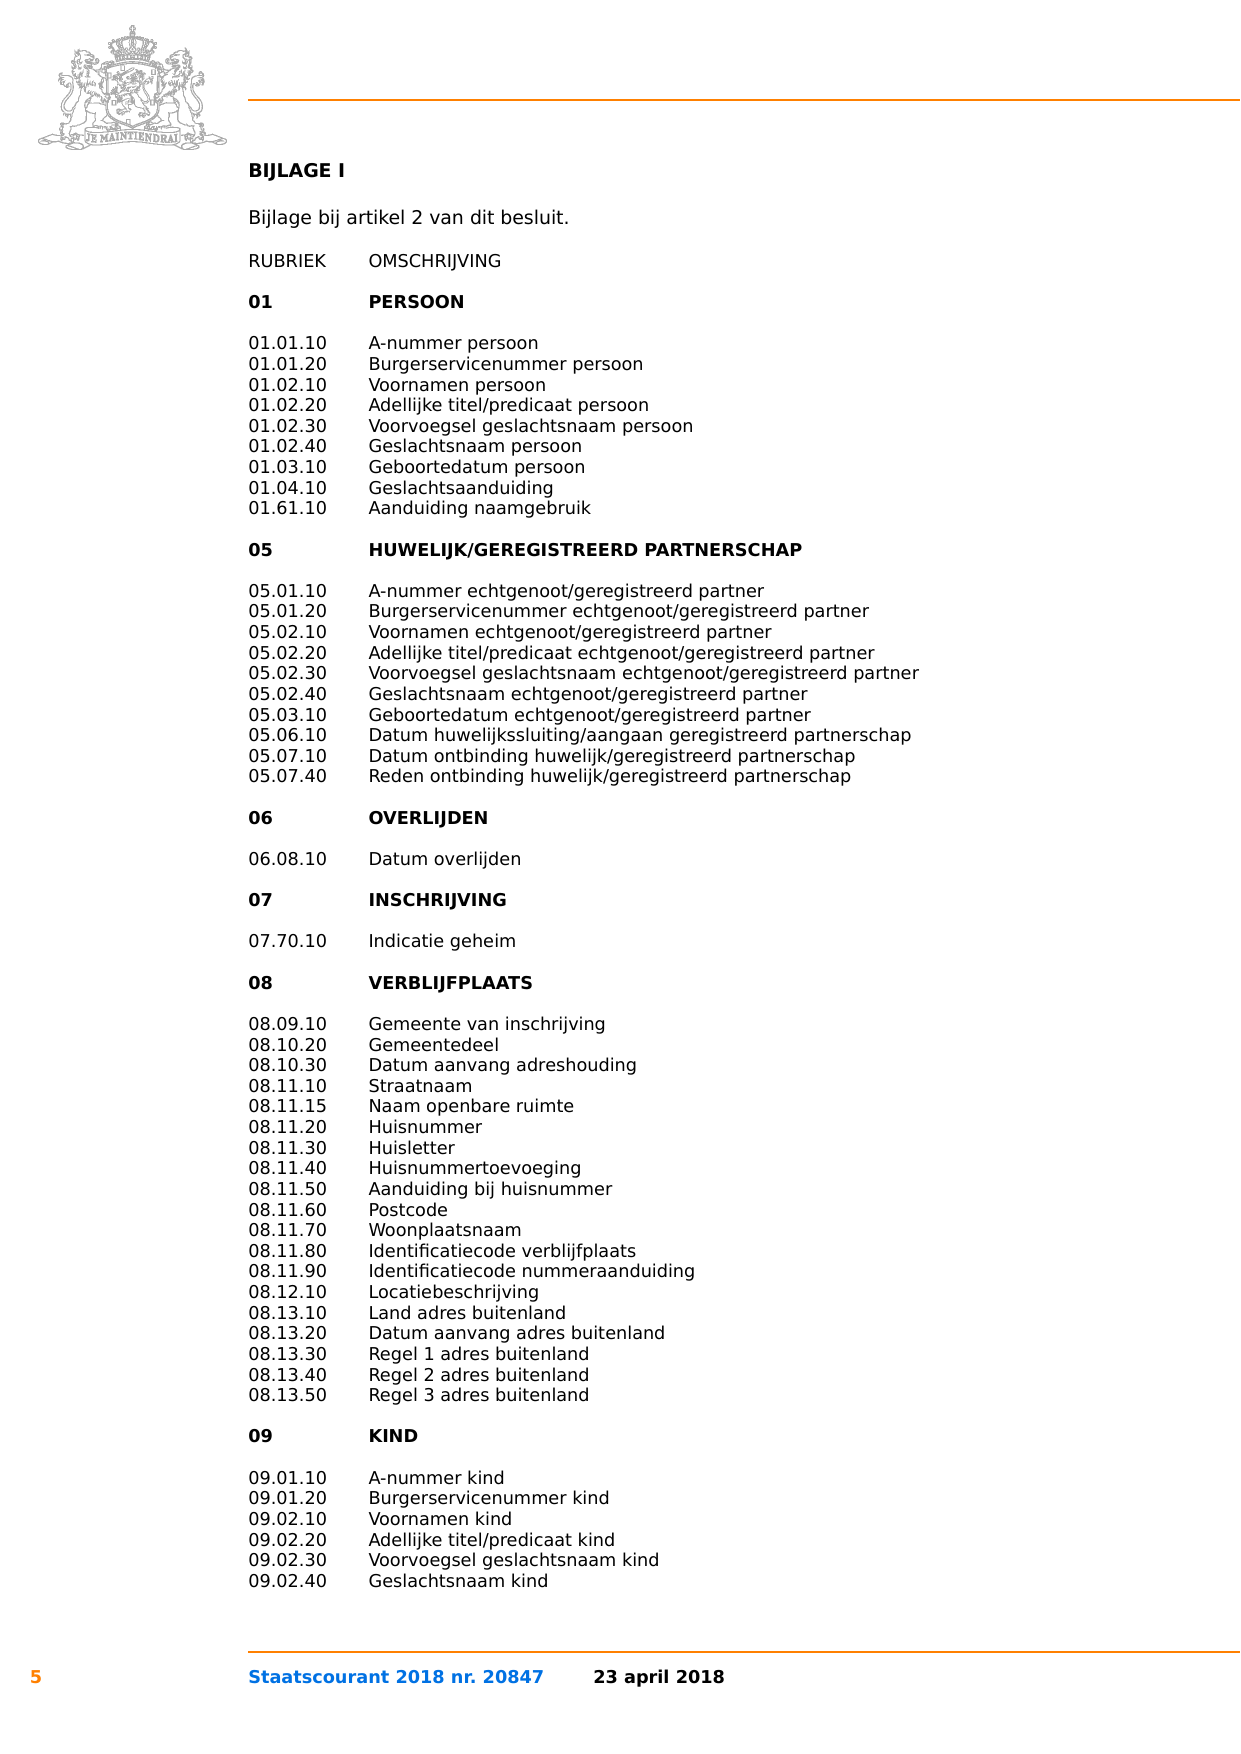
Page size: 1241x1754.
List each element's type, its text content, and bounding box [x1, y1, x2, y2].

table_cell Identificatiecode nummeraanduiding [363, 1261, 1163, 1282]
table_cell Regel 3 adres buitenland [363, 1385, 1163, 1406]
table_cell Geslachtsaanduiding [363, 478, 1163, 498]
table_cell 01.02.30 [248, 416, 362, 436]
table_cell 08.11.70 [248, 1220, 362, 1241]
table_cell [363, 952, 1163, 973]
table_cell [248, 911, 362, 931]
table_cell 09.01.20 [248, 1488, 362, 1509]
table_cell Datum overlijden [363, 849, 1163, 869]
table_cell Indicatie geheim [363, 931, 1163, 952]
table_cell Naam openbare ruimte [363, 1096, 1163, 1117]
table_cell Burgerservicenummer echtgenoot/geregistreerd partner [363, 601, 1163, 622]
table_cell 01.61.10 [248, 498, 362, 519]
table_cell Geboortedatum echtgenoot/geregistreerd partner [363, 705, 1163, 725]
table_cell OVERLIJDEN [363, 808, 1163, 828]
table_cell Datum ontbinding huwelijk/geregistreerd partnerschap [363, 746, 1163, 766]
table_cell 06 [248, 808, 362, 828]
table_cell Adellijke titel/predicaat echtgenoot/geregistreerd partner [363, 643, 1163, 663]
table_cell Aanduiding naamgebruik [363, 498, 1163, 519]
table_cell KIND [363, 1426, 1163, 1447]
table_cell 05.06.10 [248, 725, 362, 746]
table_cell 08.13.30 [248, 1344, 362, 1364]
table_cell 08.12.10 [248, 1282, 362, 1303]
table_cell Regel 1 adres buitenland [363, 1344, 1163, 1364]
table_cell [363, 560, 1163, 581]
table_cell Identificatiecode verblijfplaats [363, 1241, 1163, 1261]
table_cell 01.02.20 [248, 395, 362, 416]
table_cell Woonplaatsnaam [363, 1220, 1163, 1241]
table_cell 05.03.10 [248, 705, 362, 725]
table_cell Huisnummer [363, 1117, 1163, 1138]
table_cell HUWELIJK/GEREGISTREERD PARTNERSCHAP [363, 540, 1163, 560]
table_cell 08.13.20 [248, 1323, 362, 1344]
table_cell Burgerservicenummer persoon [363, 354, 1163, 374]
table_cell 09.02.40 [248, 1571, 362, 1591]
picture [38, 25, 227, 150]
table_cell 08.11.60 [248, 1200, 362, 1220]
table_cell 09 [248, 1426, 362, 1447]
table_cell 01.02.10 [248, 375, 362, 395]
table_cell 05.02.10 [248, 622, 362, 643]
table_cell A-nummer echtgenoot/geregistreerd partner [363, 581, 1163, 601]
table_cell Voorvoegsel geslachtsnaam echtgenoot/geregistreerd partner [363, 663, 1163, 684]
table_cell [363, 911, 1163, 931]
table_cell 09.02.10 [248, 1509, 362, 1529]
table_cell 08.11.90 [248, 1261, 362, 1282]
table_cell Datum aanvang adreshouding [363, 1055, 1163, 1076]
table_cell 08.13.40 [248, 1365, 362, 1385]
table_cell PERSOON [363, 292, 1163, 313]
table_cell VERBLIJFPLAATS [363, 973, 1163, 993]
table_cell Straatnaam [363, 1076, 1163, 1096]
table_cell 08.13.10 [248, 1303, 362, 1323]
table_cell Geslachtsnaam kind [363, 1571, 1163, 1591]
table_cell 08.11.80 [248, 1241, 362, 1261]
table_cell [363, 993, 1163, 1014]
table_cell [248, 1406, 362, 1426]
table_cell 05.02.20 [248, 643, 362, 663]
table_cell [248, 828, 362, 849]
table_cell [363, 519, 1163, 539]
table_cell Reden ontbinding huwelijk/geregistreerd partnerschap [363, 766, 1163, 787]
table_cell 05.07.40 [248, 766, 362, 787]
table_cell A-nummer kind [363, 1468, 1163, 1488]
table_cell 01.02.40 [248, 436, 362, 457]
table_cell 08.11.20 [248, 1117, 362, 1138]
table_cell 05.07.10 [248, 746, 362, 766]
table_cell Huisletter [363, 1138, 1163, 1158]
text Bijlage bij artikel 2 van dit besluit. [248, 207, 1163, 229]
table_cell 08.09.10 [248, 1014, 362, 1034]
table_cell Voornamen echtgenoot/geregistreerd partner [363, 622, 1163, 643]
table_cell [363, 787, 1163, 808]
table_cell Voorvoegsel geslachtsnaam persoon [363, 416, 1163, 436]
table_cell Gemeentedeel [363, 1035, 1163, 1055]
table_cell [248, 1447, 362, 1468]
table_cell 08 [248, 973, 362, 993]
table_cell Postcode [363, 1200, 1163, 1220]
table_cell Aanduiding bij huisnummer [363, 1179, 1163, 1199]
table_cell [248, 519, 362, 539]
table_cell Voornamen kind [363, 1509, 1163, 1529]
table_cell Adellijke titel/predicaat persoon [363, 395, 1163, 416]
table_cell 07.70.10 [248, 931, 362, 952]
table_cell 01.01.10 [248, 333, 362, 354]
table_cell [248, 870, 362, 890]
table_cell 01.04.10 [248, 478, 362, 498]
table_cell 08.13.50 [248, 1385, 362, 1406]
table_cell Adellijke titel/predicaat kind [363, 1530, 1163, 1550]
table_cell A-nummer persoon [363, 333, 1163, 354]
table_cell [248, 993, 362, 1014]
table_cell 01.03.10 [248, 457, 362, 478]
table_cell Geboortedatum persoon [363, 457, 1163, 478]
table_cell [363, 870, 1163, 890]
table_cell Regel 2 adres buitenland [363, 1365, 1163, 1385]
table_cell Voornamen persoon [363, 375, 1163, 395]
table_cell INSCHRIJVING [363, 890, 1163, 911]
table_cell 08.11.40 [248, 1158, 362, 1179]
table_cell Geslachtsnaam echtgenoot/geregistreerd partner [363, 684, 1163, 704]
table_cell Datum aanvang adres buitenland [363, 1323, 1163, 1344]
table_cell 05.01.10 [248, 581, 362, 601]
table_cell 05.01.20 [248, 601, 362, 622]
table_cell Voorvoegsel geslachtsnaam kind [363, 1550, 1163, 1571]
table_cell 08.11.15 [248, 1096, 362, 1117]
table_cell 01.01.20 [248, 354, 362, 374]
table_cell Gemeente van inschrijving [363, 1014, 1163, 1034]
table_header OMSCHRIJVING [363, 251, 1163, 271]
table_cell Burgerservicenummer kind [363, 1488, 1163, 1509]
table_cell [363, 271, 1163, 292]
table_cell [363, 313, 1163, 333]
table_cell 06.08.10 [248, 849, 362, 869]
table_cell 05 [248, 540, 362, 560]
table_cell Datum huwelijkssluiting/aangaan geregistreerd partnerschap [363, 725, 1163, 746]
table_cell 07 [248, 890, 362, 911]
table_cell 08.11.50 [248, 1179, 362, 1199]
table_cell 05.02.40 [248, 684, 362, 704]
table_cell [248, 952, 362, 973]
table_cell 08.11.10 [248, 1076, 362, 1096]
table_cell [248, 271, 362, 292]
table_cell 09.01.10 [248, 1468, 362, 1488]
table_cell 08.10.20 [248, 1035, 362, 1055]
table_cell [363, 1447, 1163, 1468]
table_cell [363, 1406, 1163, 1426]
table_cell Huisnummertoevoeging [363, 1158, 1163, 1179]
table_cell 08.11.30 [248, 1138, 362, 1158]
table_cell 05.02.30 [248, 663, 362, 684]
table_cell [363, 828, 1163, 849]
table_cell Land adres buitenland [363, 1303, 1163, 1323]
table_cell 09.02.30 [248, 1550, 362, 1571]
table_cell [248, 560, 362, 581]
table_header RUBRIEK [248, 251, 362, 271]
table_cell [248, 787, 362, 808]
table_cell 09.02.20 [248, 1530, 362, 1550]
table_cell 08.10.30 [248, 1055, 362, 1076]
table_cell Geslachtsnaam persoon [363, 436, 1163, 457]
table_cell 01 [248, 292, 362, 313]
table_cell Locatiebeschrijving [363, 1282, 1163, 1303]
table_cell [248, 313, 362, 333]
subtitle BIJLAGE I [248, 160, 1163, 182]
